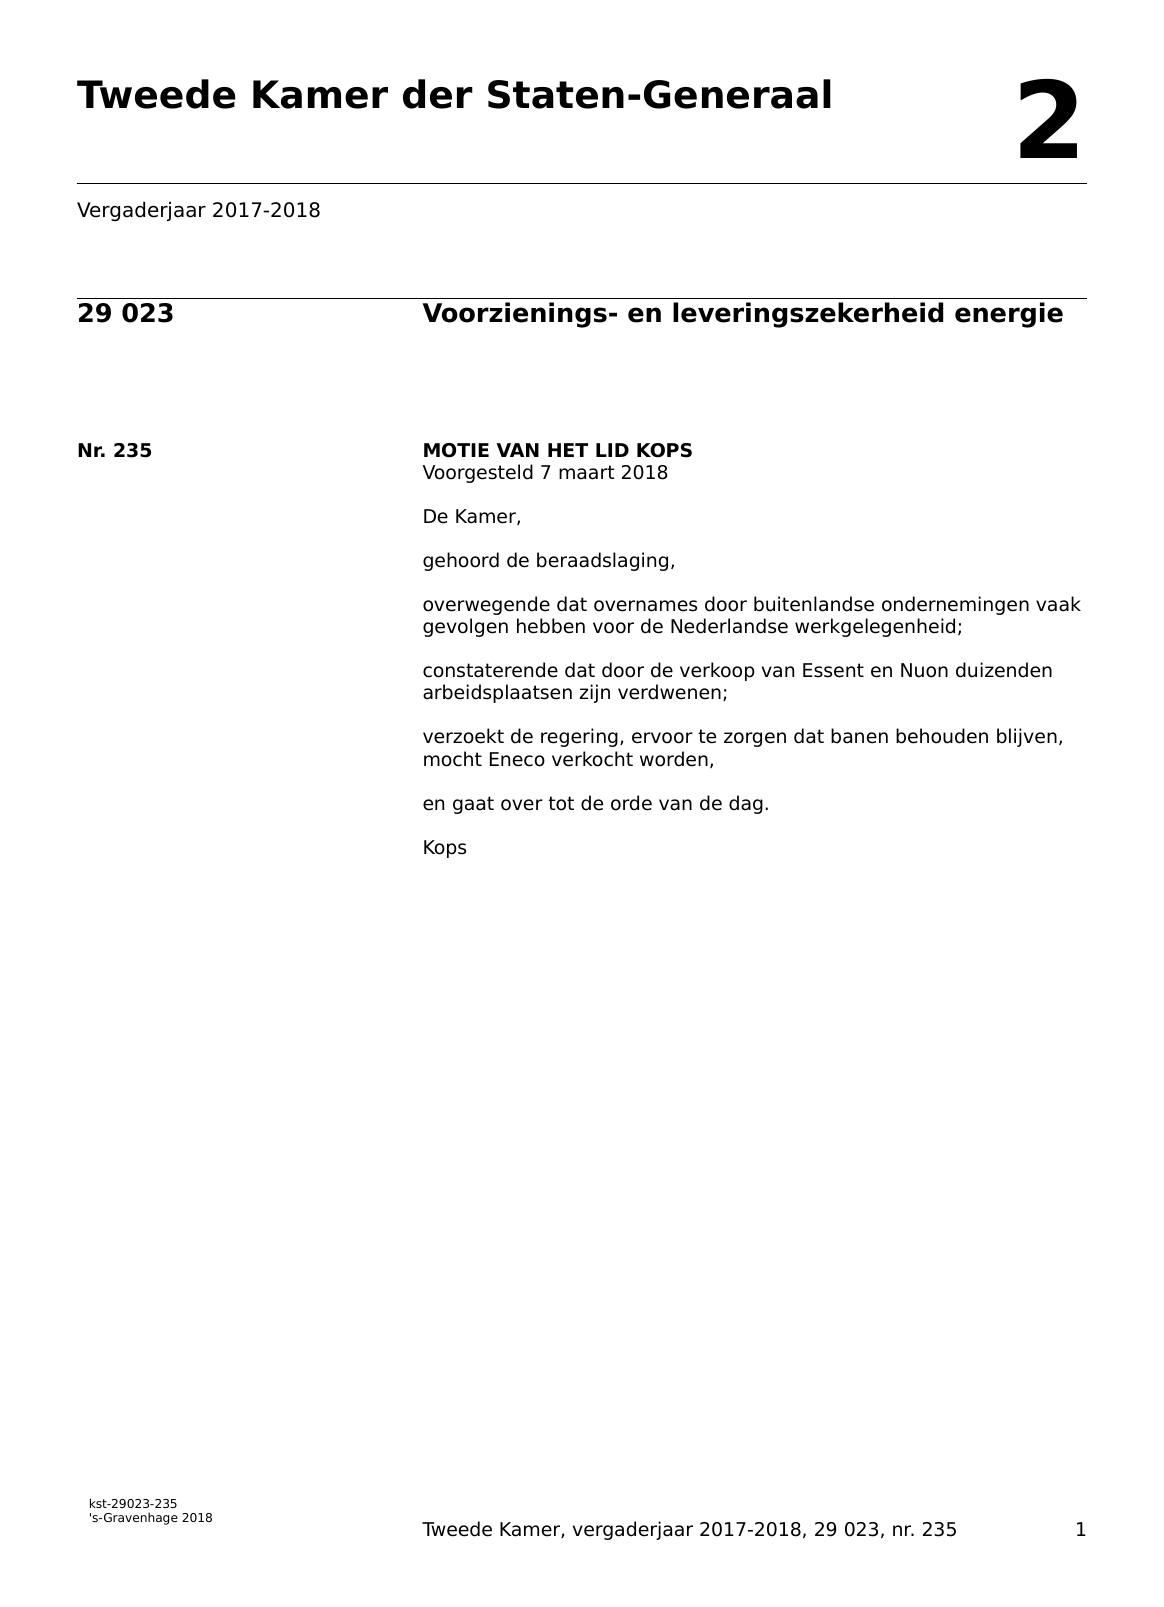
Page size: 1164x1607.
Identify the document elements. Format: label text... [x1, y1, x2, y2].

subtitle 29 023 Voorzienings- en leveringszekerheid energie [77, 299, 1087, 329]
text 's-Gravenhage 2018 [88, 1511, 323, 1525]
text Kops [422, 837, 1087, 859]
text en gaat over tot de orde van de dag. [422, 793, 1087, 814]
table_header Tweede Kamer der Staten-Generaal [77, 59, 886, 183]
subtitle Nr. 235 MOTIE VAN HET LID KOPS [77, 440, 1087, 462]
text kst-29023-235 [88, 1497, 323, 1511]
text verzoekt de regering, ervoor te zorgen dat banen behouden blijven, mocht Eneco verkocht worden, [422, 726, 1087, 770]
table_cell Vergaderjaar 2017-2018 [77, 184, 1087, 298]
text gehoord de beraadslaging, [422, 550, 1087, 572]
text constaterende dat door de verkoop van Essent en Nuon duizenden arbeidsplaatsen zijn verdwenen; [422, 660, 1087, 704]
text De Kamer, [422, 506, 1087, 528]
table_header 2 [886, 59, 1087, 183]
text overwegende dat overnames door buitenlandse ondernemingen vaak gevolgen hebben voor de Nederlandse werkgelegenheid; [422, 594, 1087, 638]
text Voorgesteld 7 maart 2018 [422, 462, 1087, 484]
